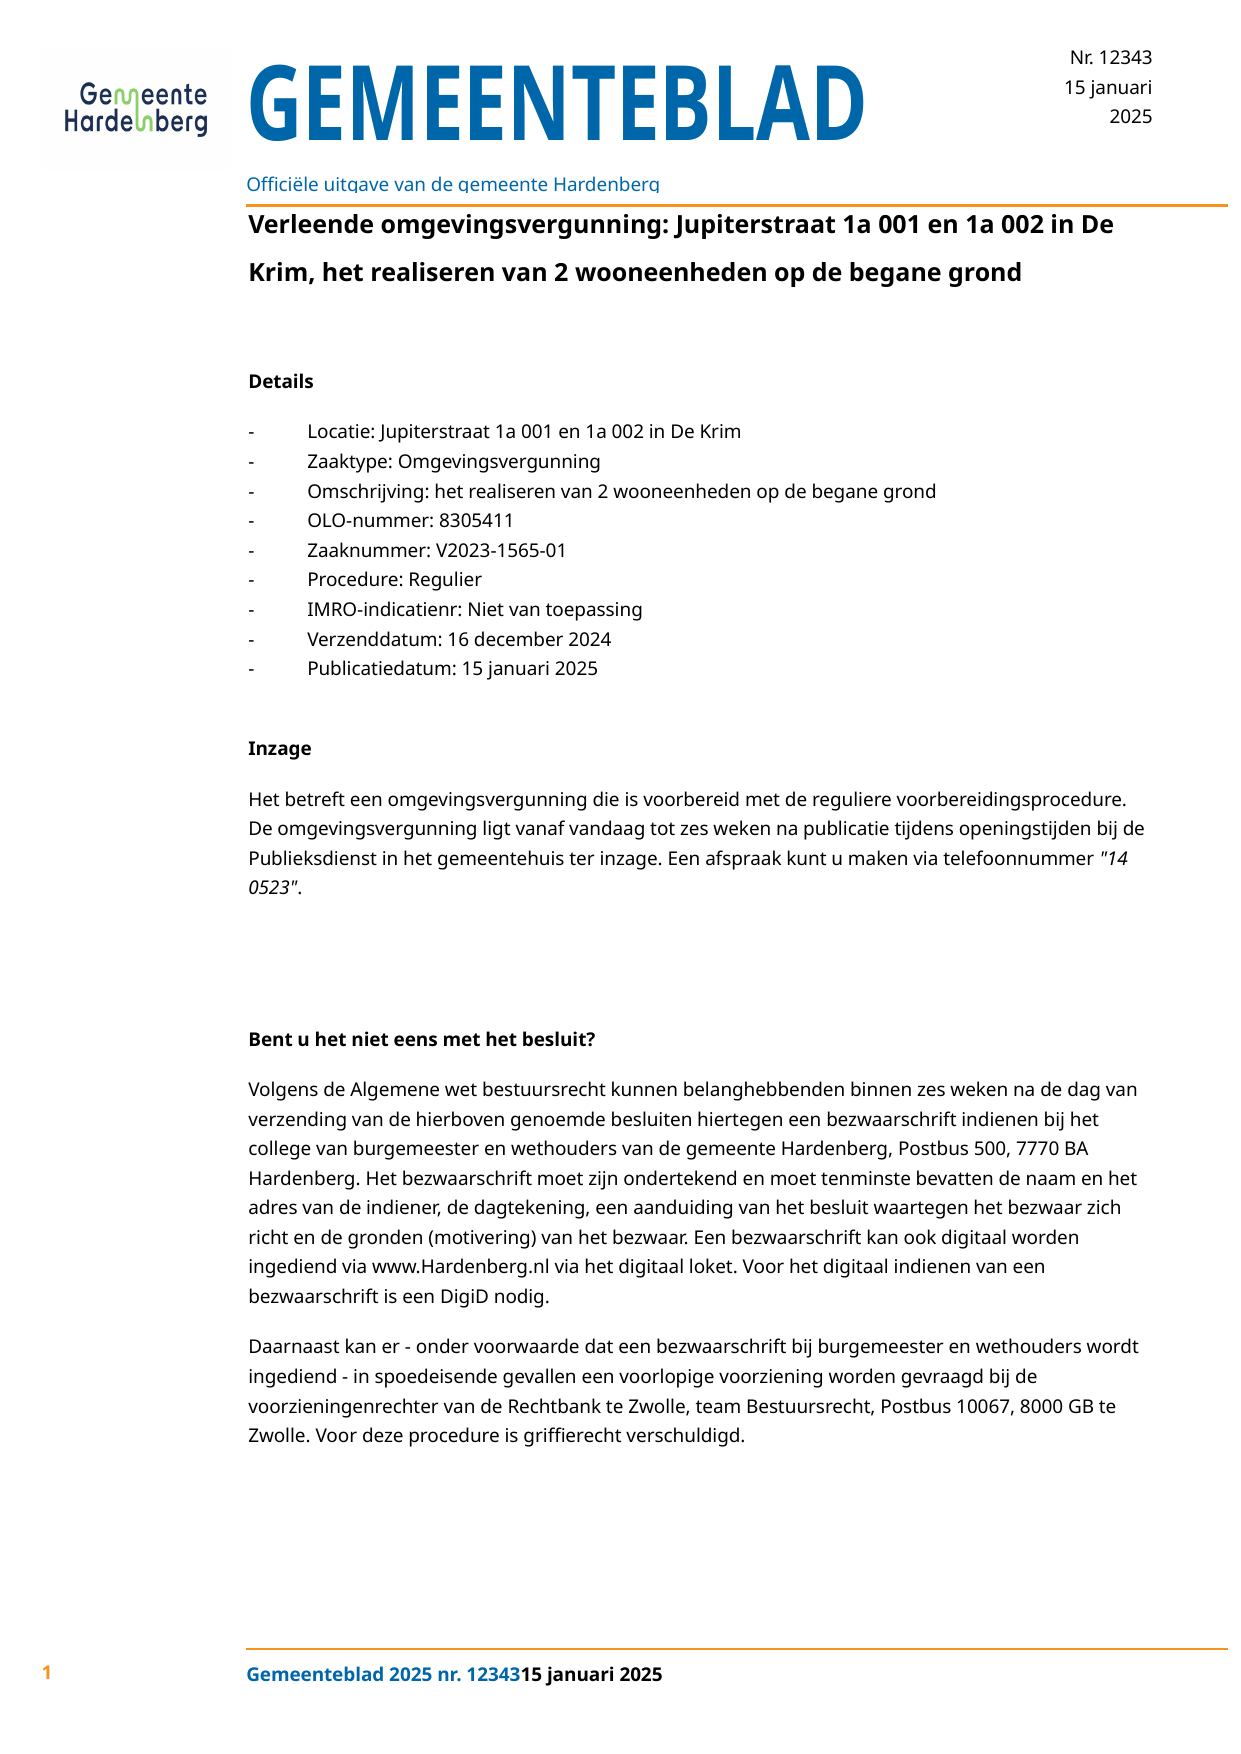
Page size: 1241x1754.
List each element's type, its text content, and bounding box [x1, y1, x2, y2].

list OLO-nummer: 8305411 [248, 507, 1152, 533]
text Verleende omgevingsvergunning: Jupiterstraat 1a 001 en 1a 002 in De Krim, het realiseren van 2 wooneenheden op de begane grond [248, 207, 1152, 288]
text Bent u het niet eens met het besluit? [248, 1026, 1152, 1052]
list IMRO-indicatienr: Niet van toepassing [248, 596, 1152, 622]
text Het betreft een omgevingsvergunning die is voorbereid met de reguliere voorbereidingsprocedure. De omgevingsvergunning ligt vanaf vandaag tot zes weken na publicatie tijdens openingstijden bij de Publieksdienst in het gemeentehuis ter inzage. Een afspraak kunt u maken via telefoonnummer "14 0523". [248, 786, 1152, 900]
text Volgens de Algemene wet bestuursrecht kunnen belanghebbenden binnen zes weken na de dag van verzending van de hierboven genoemde besluiten hiertegen een bezwaarschrift indienen bij het college van burgemeester en wethouders van de gemeente Hardenberg, Postbus 500, 7770 BA Hardenberg. Het bezwaarschrift moet zijn ondertekend en moet tenminste bevatten de naam en het adres van de indiener, de dagtekening, een aanduiding van het besluit waartegen het bezwaar zich richt en de gronden (motivering) van het bezwaar. Een bezwaarschrift kan ook digitaal worden ingediend via www.Hardenberg.nl via het digitaal loket. Voor het digitaal indienen van een bezwaarschrift is een DigiD nodig. [248, 1076, 1152, 1309]
picture [41, 47, 231, 172]
list Zaaktype: Omgevingsvergunning [248, 448, 1152, 474]
list Omschrijving: het realiseren van 2 wooneenheden op de begane grond [248, 478, 1152, 504]
list Publicatiedatum: 15 januari 2025 [248, 655, 1152, 681]
list Locatie: Jupiterstraat 1a 001 en 1a 002 in De Krim [248, 419, 1152, 444]
text Inzage [248, 735, 1152, 761]
list Zaaknummer: V2023-1565-01 [248, 537, 1152, 563]
text Daarnaast kan er - onder voorwaarde dat een bezwaarschrift bij burgemeester en wethouders wordt ingediend - in spoedeisende gevallen een voorlopige voorziening worden gevraagd bij de voorzieningenrechter van de Rechtbank te Zwolle, team Bestuursrecht, Postbus 10067, 8000 GB te Zwolle. Voor deze procedure is griffierecht verschuldigd. [248, 1334, 1152, 1448]
list Procedure: Regulier [248, 567, 1152, 592]
list Verzenddatum: 16 december 2024 [248, 626, 1152, 652]
text Details [248, 368, 1152, 394]
